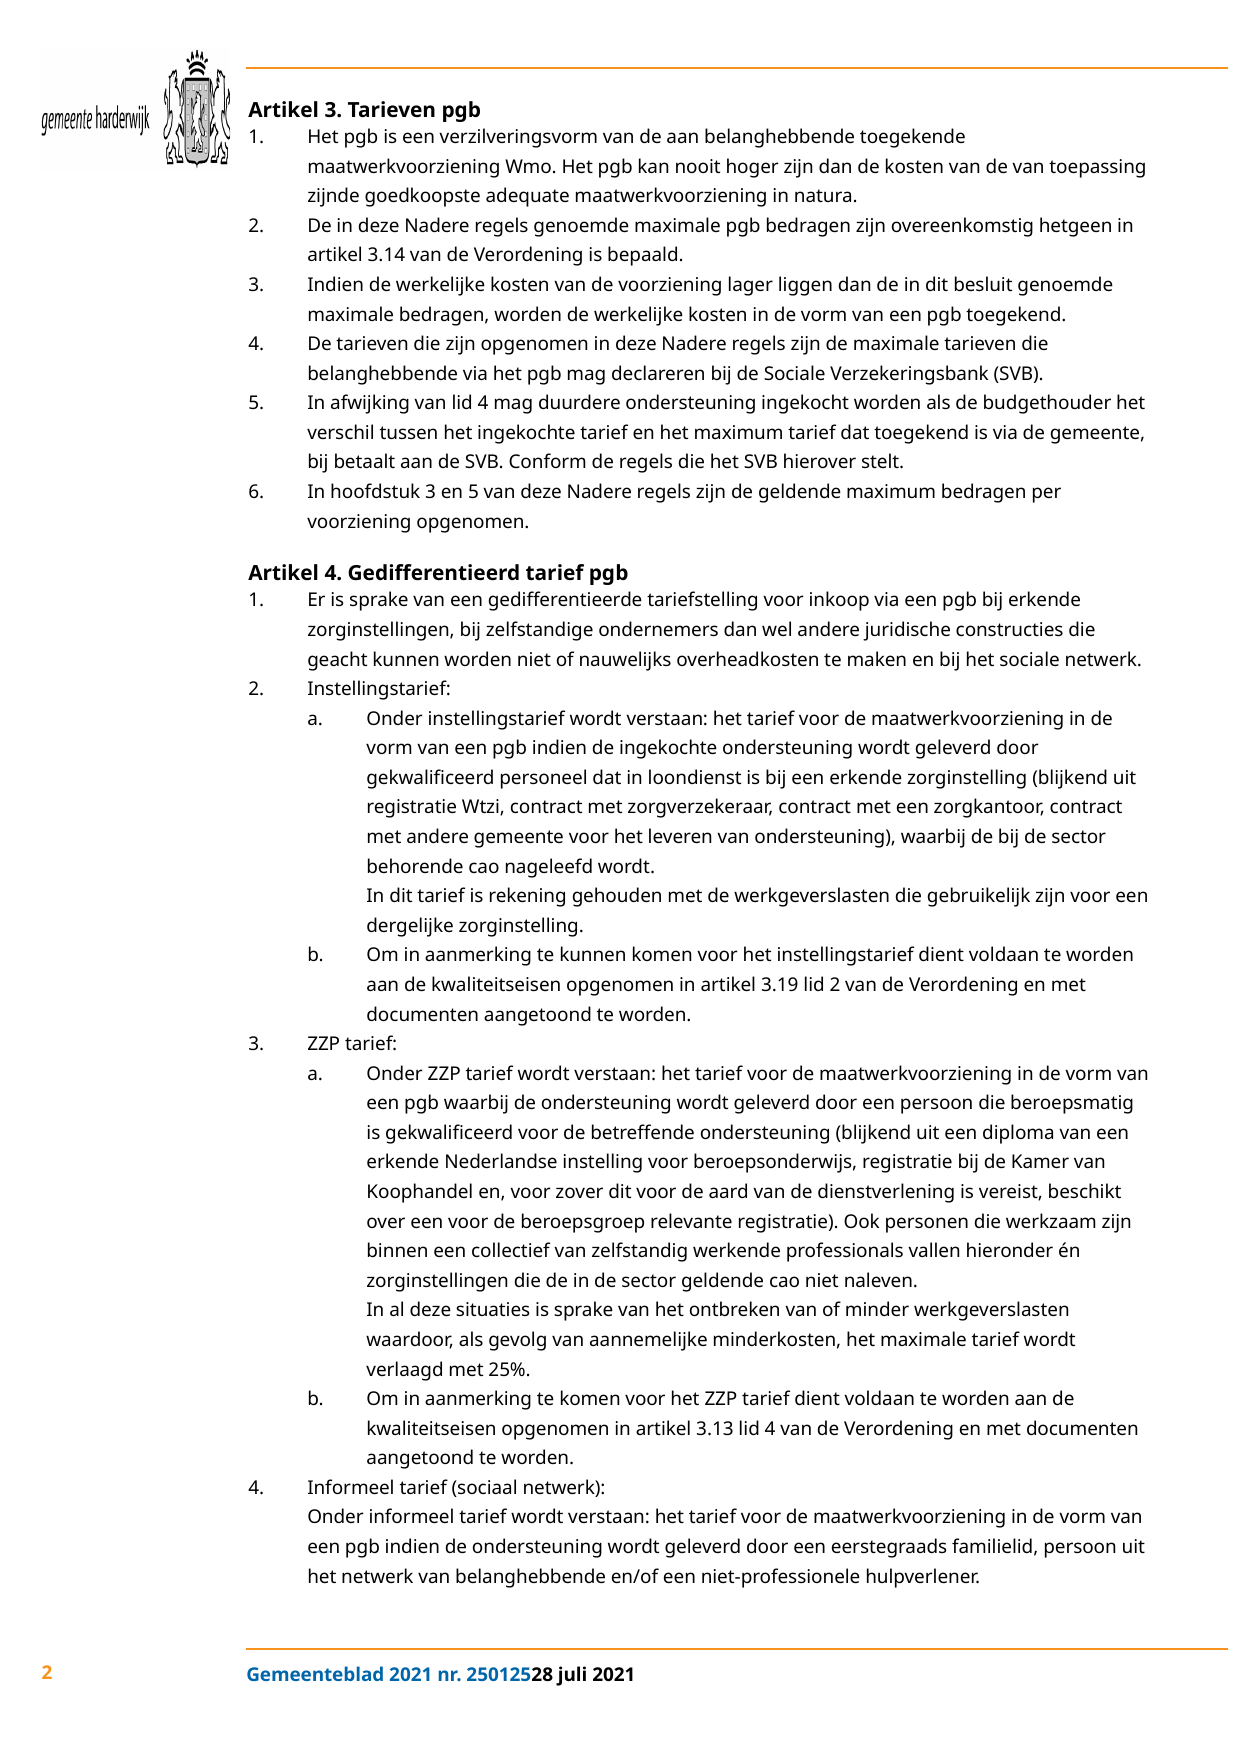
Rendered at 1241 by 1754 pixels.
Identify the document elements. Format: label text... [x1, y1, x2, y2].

list Het pgb is een verzilveringsvorm van de aan belanghebbende toegekende maatwerkvoorziening Wmo. Het pgb kan nooit hoger zijn dan de kosten van de van toepassing zijnde goedkoopste adequate maatwerkvoorziening in natura. [248, 123, 1152, 208]
picture [41, 47, 231, 172]
list De tarieven die zijn opgenomen in deze Nadere regels zijn de maximale tarieven die belanghebbende via het pgb mag declareren bij de Sociale Verzekeringsbank (SVB). [248, 330, 1152, 386]
list In al deze situaties is sprake van het ontbreken van of minder werkgeverslasten waardoor, als gevolg van aannemelijke minderkosten, het maximale tarief wordt verlaagd met 25%. [307, 1297, 1152, 1382]
list Onder instellingstarief wordt verstaan: het tarief voor de maatwerkvoorziening in de vorm van een pgb indien de ingekochte ondersteuning wordt geleverd door gekwalificeerd personeel dat in loondienst is bij een erkende zorginstelling (blijkend uit registratie Wtzi, contract met zorgverzekeraar, contract met een zorgkantoor, contract met andere gemeente voor het leveren van ondersteuning), waarbij de bij de sector behorende cao nageleefd wordt. [307, 705, 1152, 879]
list Onder informeel tarief wordt verstaan: het tarief voor de maatwerkvoorziening in de vorm van een pgb indien de ondersteuning wordt geleverd door een eerstegraads familielid, persoon uit het netwerk van belanghebbende en/of een niet-professionele hulpverlener. [248, 1504, 1152, 1589]
text Artikel 4. Gedifferentieerd tarief pgb [248, 558, 1152, 587]
list Indien de werkelijke kosten van de voorziening lager liggen dan de in dit besluit genoemde maximale bedragen, worden de werkelijke kosten in de vorm van een pgb toegekend. [248, 271, 1152, 326]
list ZZP tarief: [248, 1030, 1152, 1056]
list In hoofdstuk 3 en 5 van deze Nadere regels zijn de geldende maximum bedragen per voorziening opgenomen. [248, 478, 1152, 533]
list De in deze Nadere regels genoemde maximale pgb bedragen zijn overeenkomstig hetgeen in artikel 3.14 van de Verordening is bepaald. [248, 212, 1152, 267]
list In afwijking van lid 4 mag duurdere ondersteuning ingekocht worden als de budgethouder het verschil tussen het ingekochte tarief en het maximum tarief dat toegekend is via de gemeente, bij betaalt aan de SVB. Conform de regels die het SVB hierover stelt. [248, 389, 1152, 474]
list Instellingstarief: [248, 675, 1152, 701]
text Artikel 3. Tarieven pgb [248, 95, 1152, 123]
list Er is sprake van een gedifferentieerde tariefstelling voor inkoop via een pgb bij erkende zorginstellingen, bij zelfstandige ondernemers dan wel andere juridische constructies die geacht kunnen worden niet of nauwelijks overheadkosten te maken en bij het sociale netwerk. [248, 587, 1152, 672]
list Om in aanmerking te kunnen komen voor het instellingstarief dient voldaan te worden aan de kwaliteitseisen opgenomen in artikel 3.19 lid 2 van de Verordening en met documenten aangetoond te worden. [307, 942, 1152, 1027]
list Informeel tarief (sociaal netwerk): [248, 1474, 1152, 1500]
list Onder ZZP tarief wordt verstaan: het tarief voor de maatwerkvoorziening in de vorm van een pgb waarbij de ondersteuning wordt geleverd door een persoon die beroepsmatig is gekwalificeerd voor de betreffende ondersteuning (blijkend uit een diploma van een erkende Nederlandse instelling voor beroepsonderwijs, registratie bij de Kamer van Koophandel en, voor zover dit voor de aard van de dienstverlening is vereist, beschikt over een voor de beroepsgroep relevante registratie). Ook personen die werkzaam zijn binnen een collectief van zelfstandig werkende professionals vallen hieronder én zorginstellingen die de in de sector geldende cao niet naleven. [307, 1060, 1152, 1293]
list In dit tarief is rekening gehouden met de werkgeverslasten die gebruikelijk zijn voor een dergelijke zorginstelling. [307, 882, 1152, 938]
list Om in aanmerking te komen voor het ZZP tarief dient voldaan te worden aan de kwaliteitseisen opgenomen in artikel 3.13 lid 4 van de Verordening en met documenten aangetoond te worden. [307, 1385, 1152, 1470]
